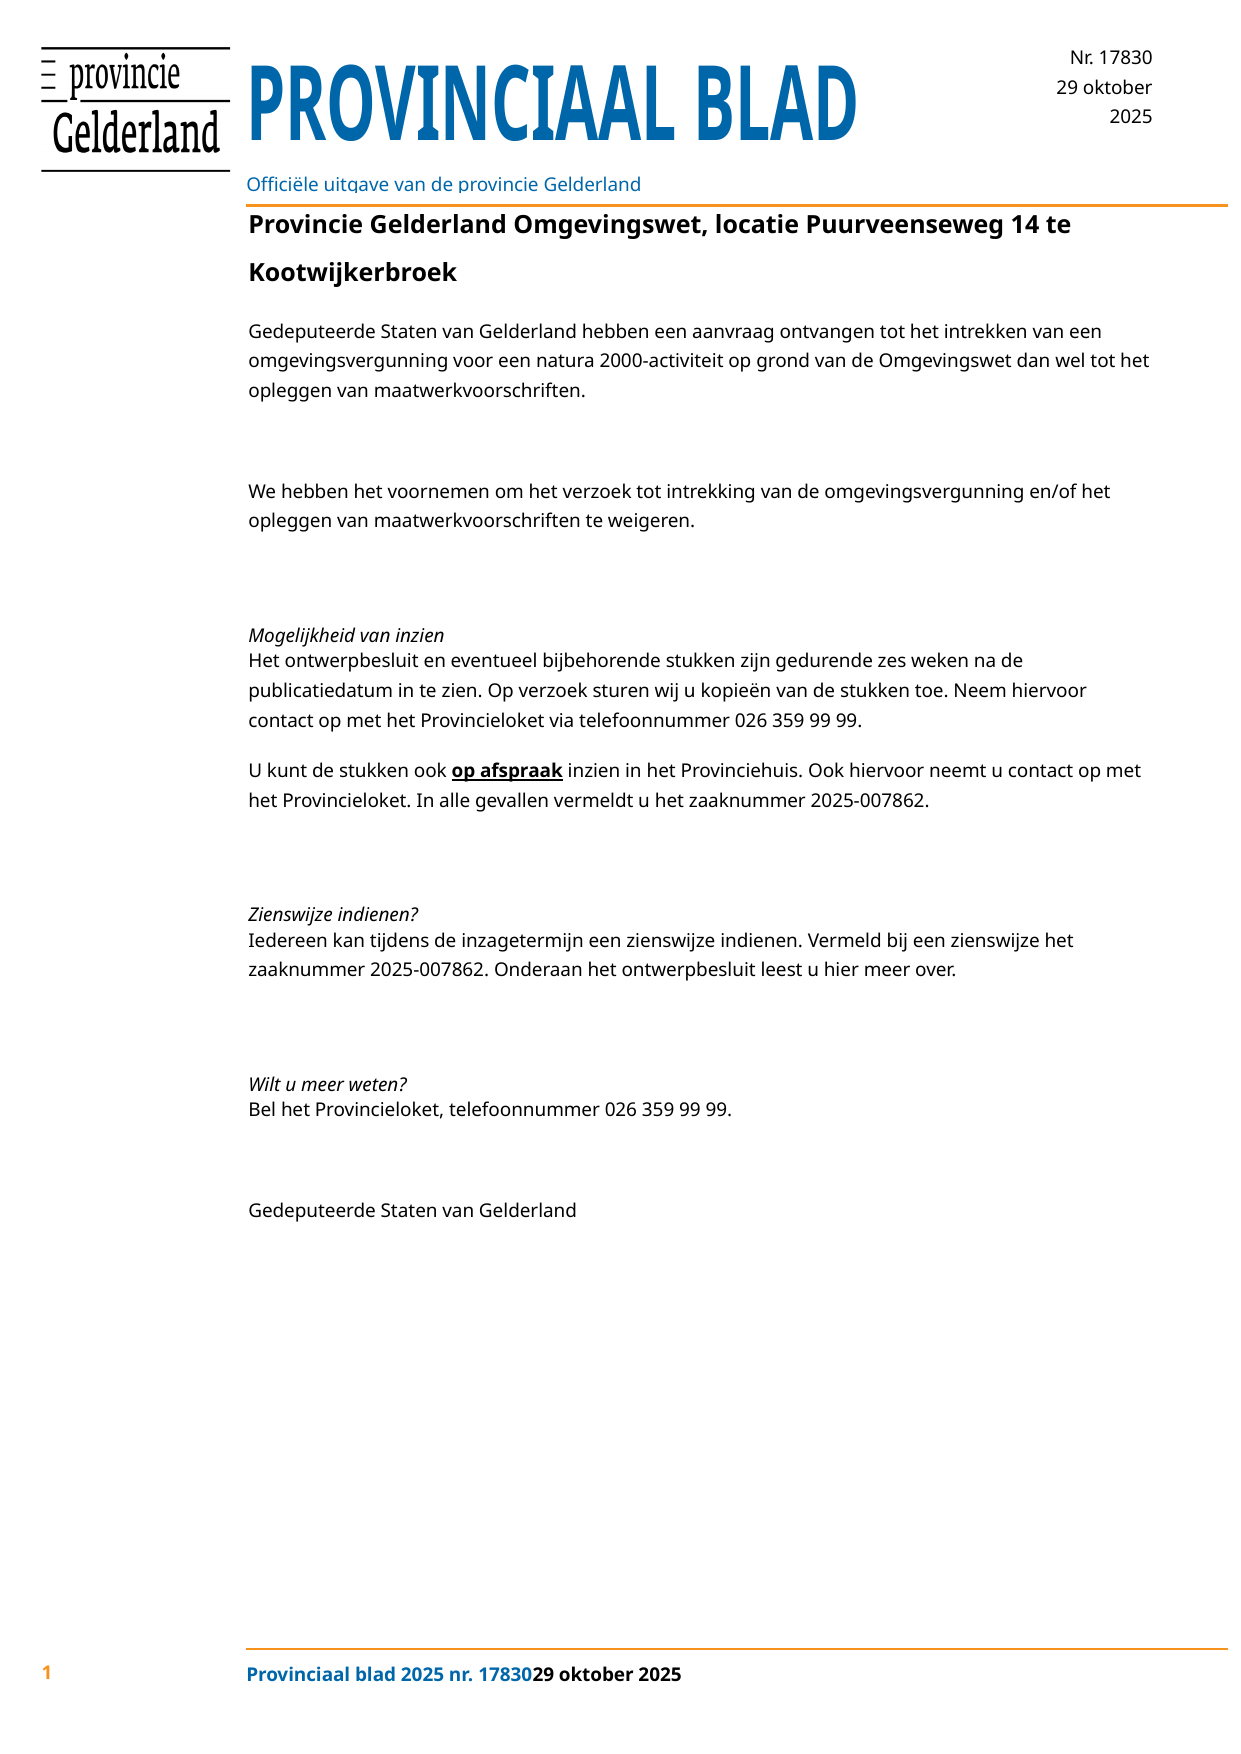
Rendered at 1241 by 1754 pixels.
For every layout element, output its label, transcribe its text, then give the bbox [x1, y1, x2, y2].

text Gedeputeerde Staten van Gelderland hebben een aanvraag ontvangen tot het intrekken van een omgevingsvergunning voor een natura 2000-activiteit op grond van de Omgevingswet dan wel tot het opleggen van maatwerkvoorschriften. [248, 318, 1152, 403]
text Bel het Provincieloket, telefoonnummer 026 359 99 99. [248, 1097, 1152, 1122]
text Zienswijze indienen? [248, 901, 1152, 927]
text Het ontwerpbesluit en eventueel bijbehorende stukken zijn gedurende zes weken na de publicatiedatum in te zien. Op verzoek sturen wij u kopieën van de stukken toe. Neem hiervoor contact op met het Provincieloket via telefoonnummer 026 359 99 99. [248, 648, 1152, 732]
text Wilt u meer weten? [248, 1071, 1152, 1097]
text Provincie Gelderland Omgevingswet, locatie Puurveenseweg 14 te Kootwijkerbroek [248, 207, 1152, 288]
text Iedereen kan tijdens de inzagetermijn een zienswijze indienen. Vermeld bij een zienswijze het zaaknummer 2025-007862. Onderaan het ontwerpbesluit leest u hier meer over. [248, 927, 1152, 982]
text Gedeputeerde Staten van Gelderland [248, 1197, 1152, 1223]
text U kunt de stukken ook op afspraak inzien in het Provinciehuis. Ook hiervoor neemt u contact op met het Provincieloket. In alle gevallen vermeldt u het zaaknummer 2025-007862. [248, 757, 1152, 812]
text Mogelijkheid van inzien [248, 622, 1152, 648]
text We hebben het voornemen om het verzoek tot intrekking van de omgevingsvergunning en/of het opleggen van maatwerkvoorschriften te weigeren. [248, 478, 1152, 533]
picture [41, 47, 231, 172]
